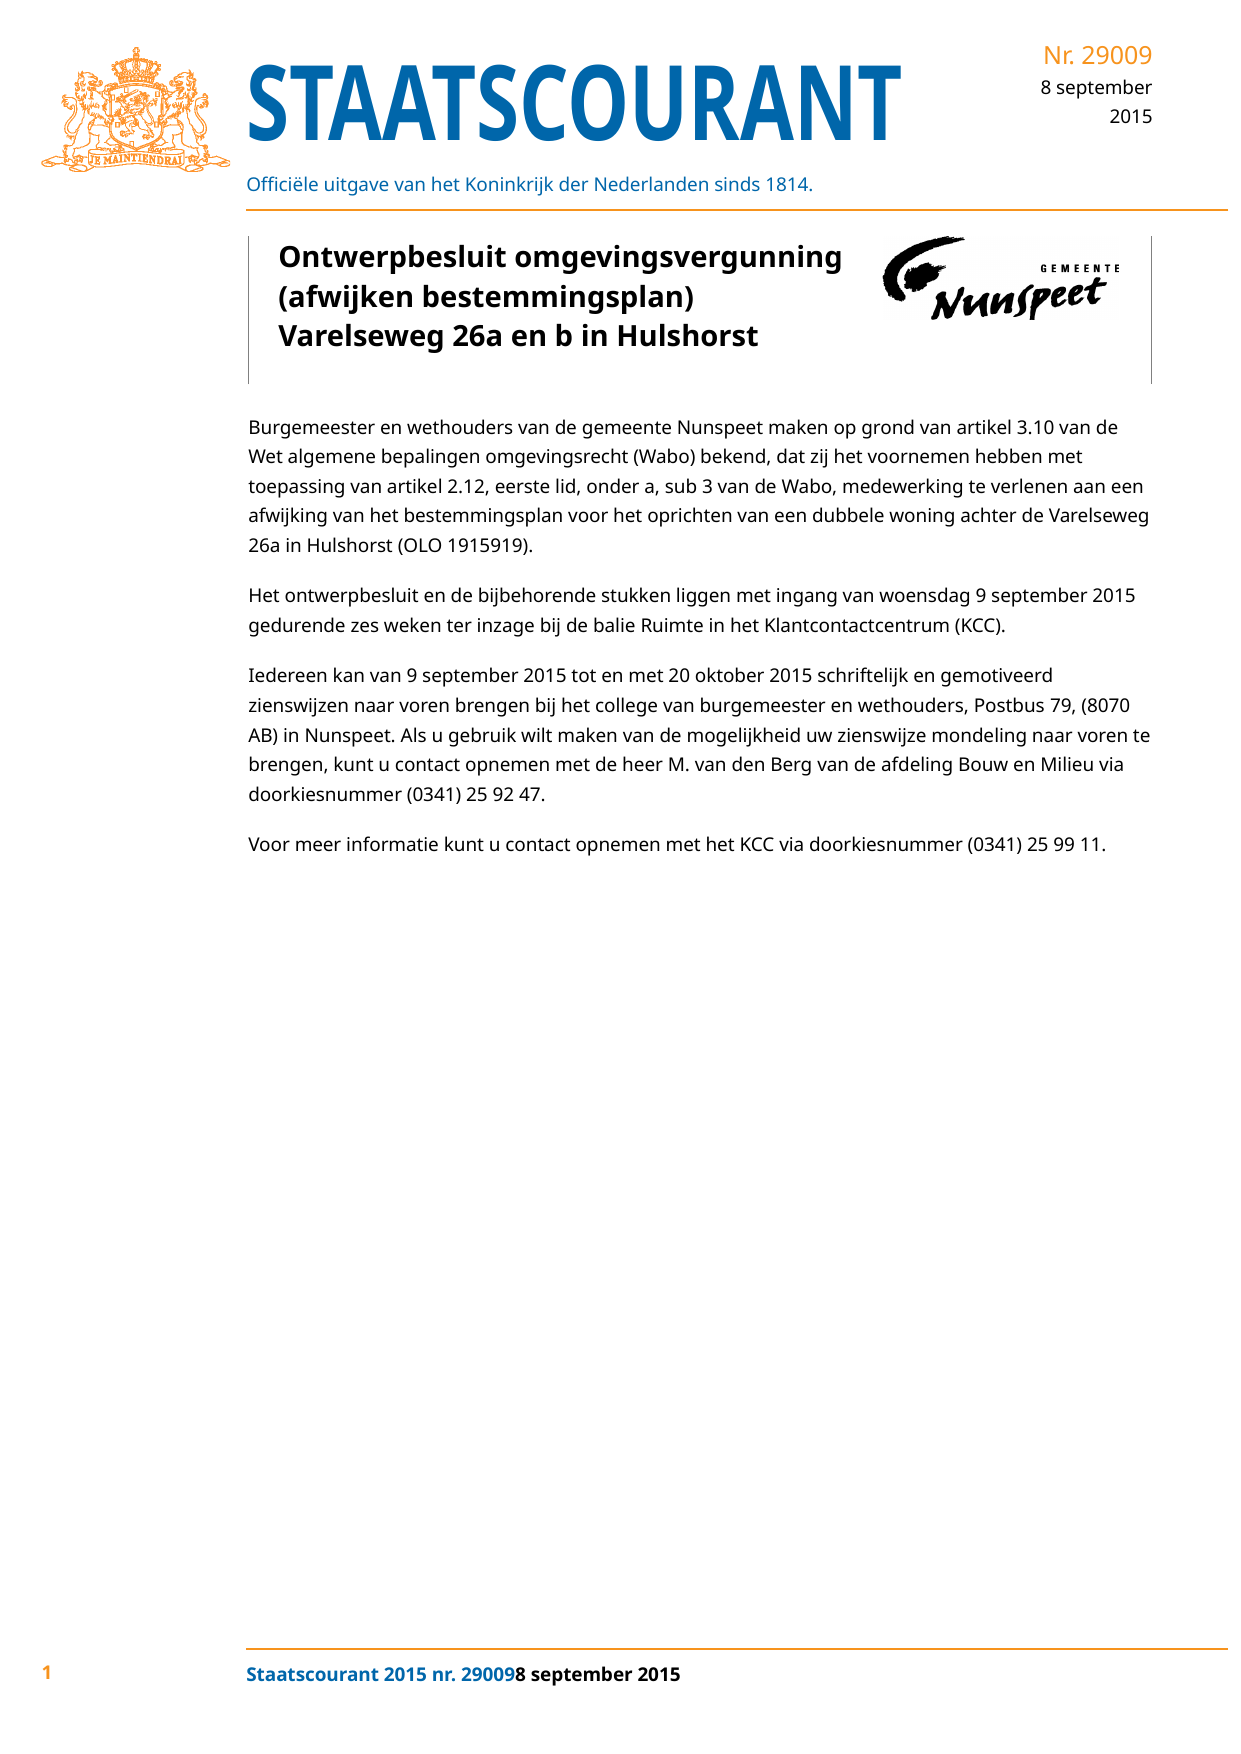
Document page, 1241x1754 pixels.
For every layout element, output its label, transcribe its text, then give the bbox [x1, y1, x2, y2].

table_header [850, 320, 1151, 384]
text Het ontwerpbesluit en de bijbehorende stukken liggen met ingang van woensdag 9 september 2015 gedurende zes weken ter inzage bij de balie Ruimte in het Klantcontactcentrum (KCC). [248, 583, 1152, 638]
text Burgemeester en wethouders van de gemeente Nunspeet maken op grond van artikel 3.10 van de Wet algemene bepalingen omgevingsrecht (Wabo) bekend, dat zij het voornemen hebben met toepassing van artikel 2.12, eerste lid, onder a, sub 3 van de Wabo, medewerking te verlenen aan een afwijking van het bestemmingsplan voor het oprichten van een dubbele woning achter de Varelseweg 26a in Hulshorst (OLO 1915919). [248, 414, 1152, 558]
text Iedereen kan van 9 september 2015 tot en met 20 oktober 2015 schriftelijk en gemotiveerd zienswijzen naar voren brengen bij het college van burgemeester en wethouders, Postbus 79, (8070 AB) in Nunspeet. Als u gebruik wilt maken van de mogelijkheid uw zienswijze mondeling naar voren te brengen, kunt u contact opnemen met de heer M. van den Berg van de afdeling Bouw en Milieu via doorkiesnummer (0341) 25 92 47. [248, 663, 1152, 807]
picture [882, 236, 1119, 320]
picture [41, 47, 231, 172]
table_header Ontwerpbesluit omgevingsvergunning (afwijken bestemmingsplan) Varelseweg 26a en b in Hulshorst [249, 236, 850, 384]
text Voor meer informatie kunt u contact opnemen met het KCC via doorkiesnummer (0341) 25 99 11. [248, 831, 1152, 857]
table_header [850, 236, 882, 319]
table_header [1119, 236, 1151, 319]
